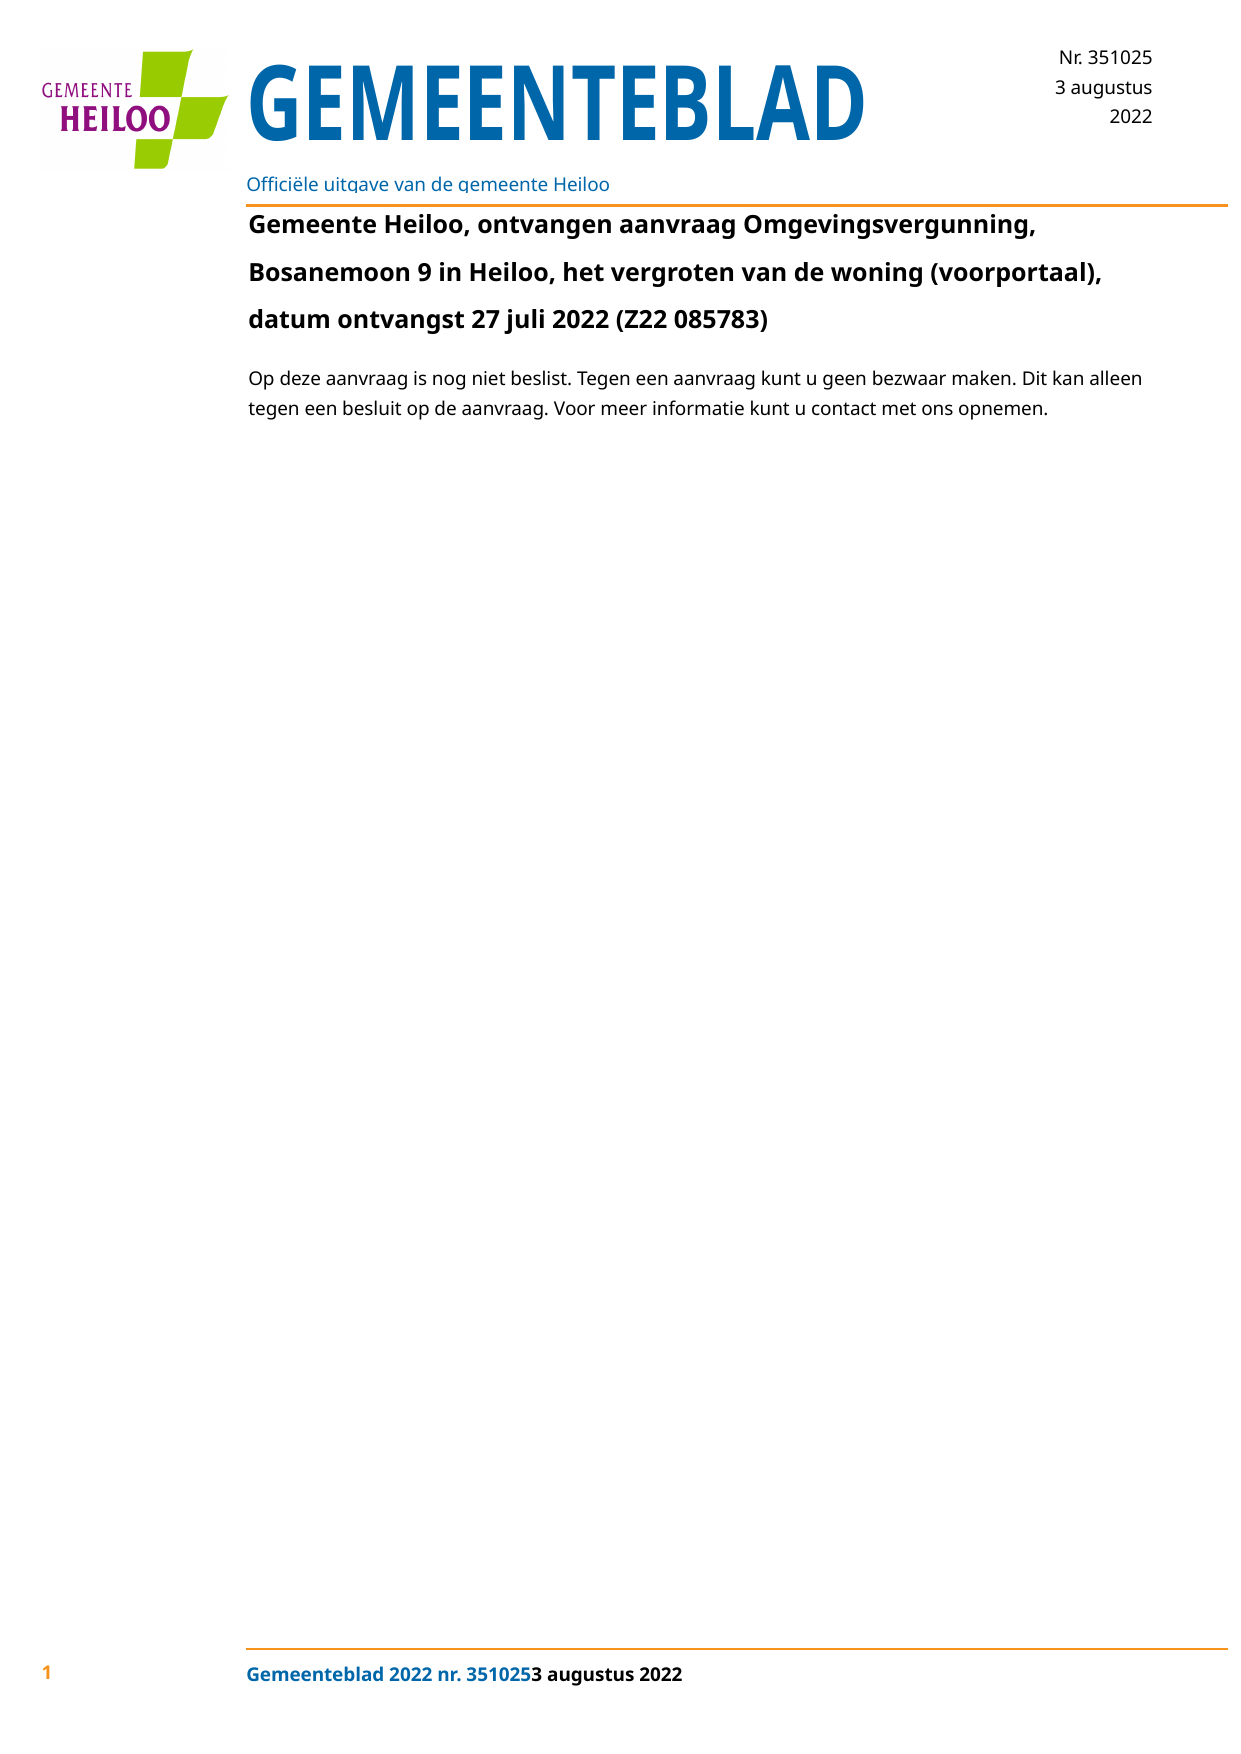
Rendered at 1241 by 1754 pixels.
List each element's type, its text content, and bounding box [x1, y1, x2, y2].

text Gemeente Heiloo, ontvangen aanvraag Omgevingsvergunning, Bosanemoon 9 in Heiloo, het vergroten van de woning (voorportaal), datum ontvangst 27 juli 2022 (Z22 085783) [248, 207, 1152, 336]
text Op deze aanvraag is nog niet beslist. Tegen een aanvraag kunt u geen bezwaar maken. Dit kan alleen tegen een besluit op de aanvraag. Voor meer informatie kunt u contact met ons opnemen. [248, 366, 1152, 421]
picture [41, 47, 231, 172]
